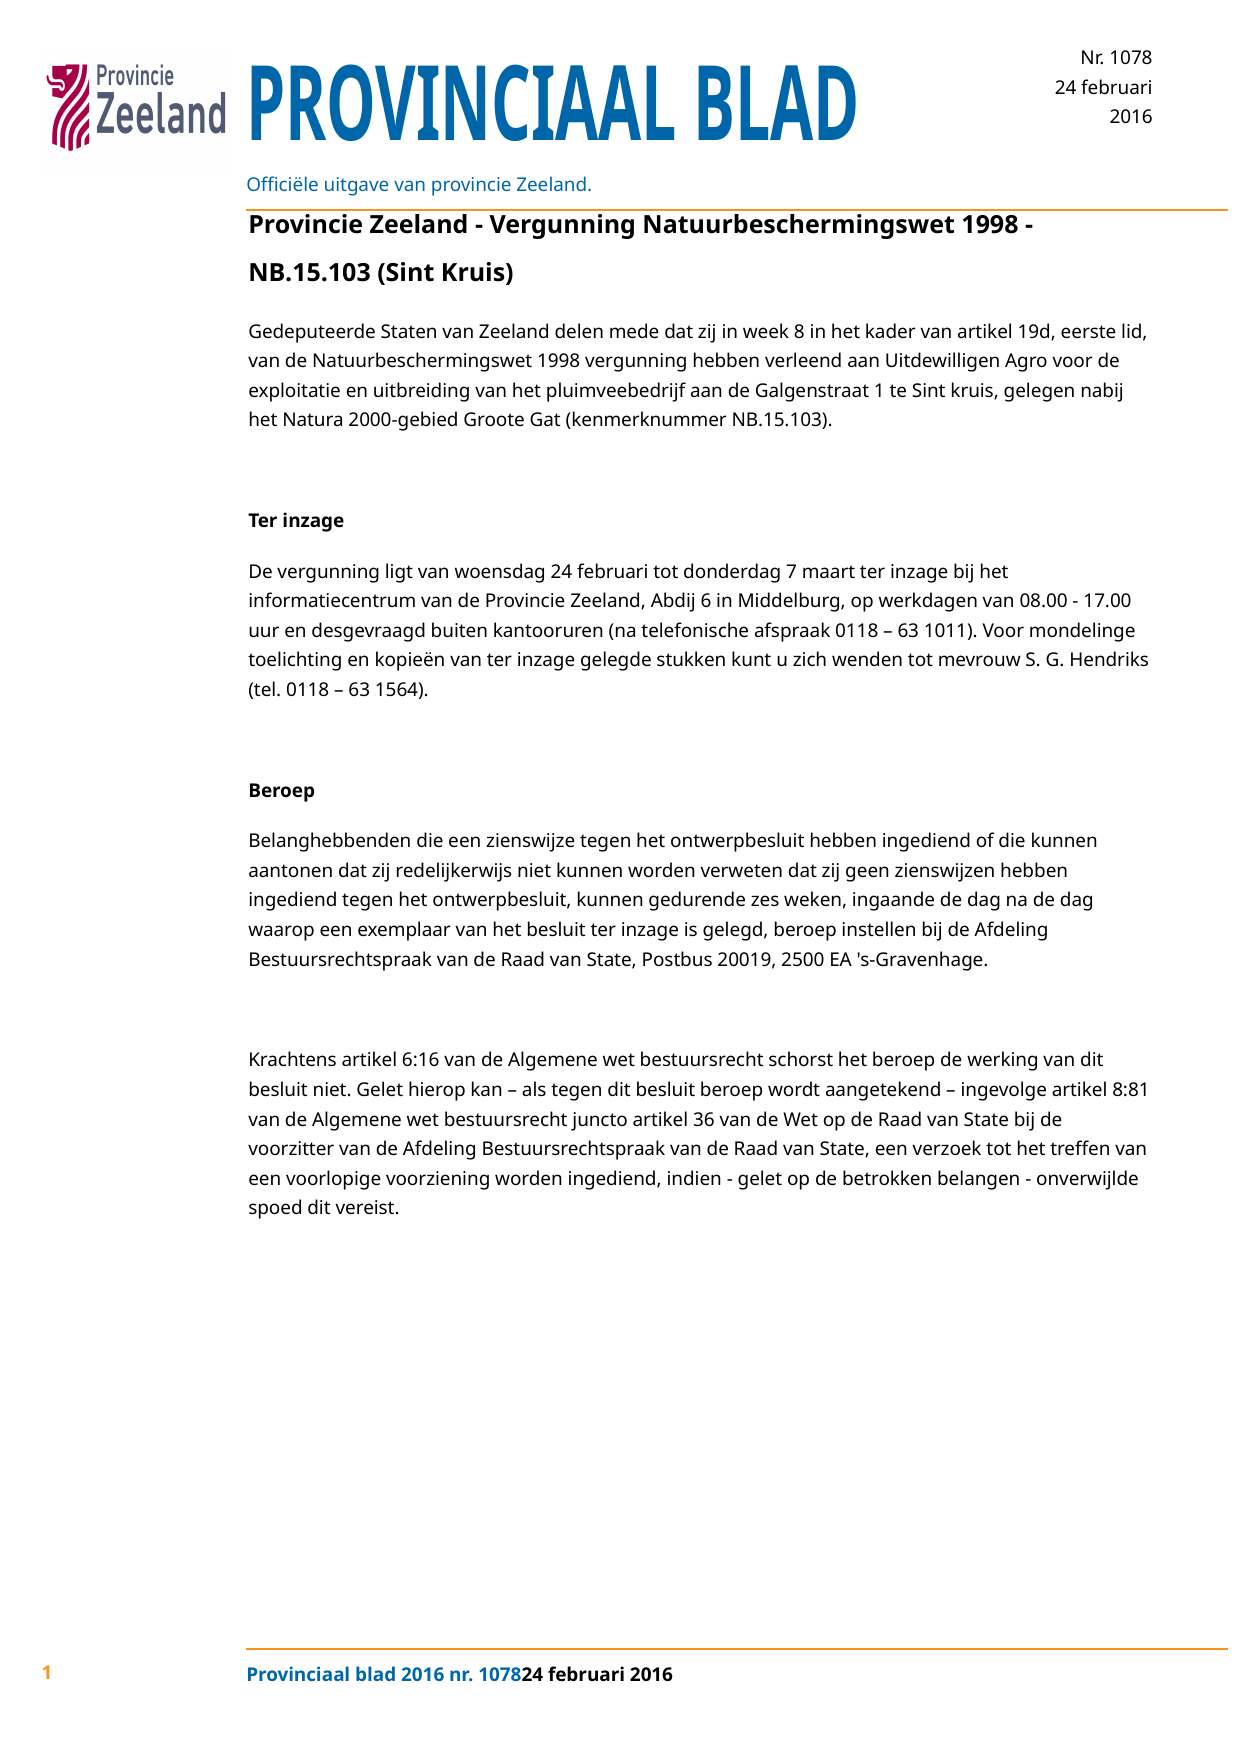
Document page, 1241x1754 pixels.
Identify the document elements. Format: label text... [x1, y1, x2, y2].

text Provincie Zeeland - Vergunning Natuurbeschermingswet 1998 - NB.15.103 (Sint Kruis) [248, 211, 1152, 288]
text Belanghebbenden die een zienswijze tegen het ontwerpbesluit hebben ingediend of die kunnen aantonen dat zij redelijkerwijs niet kunnen worden verweten dat zij geen zienswijzen hebben ingediend tegen het ontwerpbesluit, kunnen gedurende zes weken, ingaande de dag na de dag waarop een exemplaar van het besluit ter inzage is gelegd, beroep instellen bij de Afdeling Bestuursrechtspraak van de Raad van State, Postbus 20019, 2500 EA 's-Gravenhage. [248, 827, 1152, 972]
text Gedeputeerde Staten van Zeeland delen mede dat zij in week 8 in het kader van artikel 19d, eerste lid, van de Natuurbeschermingswet 1998 vergunning hebben verleend aan Uitdewilligen Agro voor de exploitatie en uitbreiding van het pluimveebedrijf aan de Galgenstraat 1 te Sint kruis, gelegen nabij het Natura 2000-gebied Groote Gat (kenmerknummer NB.15.103). [248, 318, 1152, 432]
text Beroep [248, 777, 1152, 803]
picture [41, 47, 231, 172]
text Ter inzage [248, 507, 1152, 533]
text Krachtens artikel 6:16 van de Algemene wet bestuursrecht schorst het beroep de werking van dit besluit niet. Gelet hierop kan – als tegen dit besluit beroep wordt aangetekend – ingevolge artikel 8:81 van de Algemene wet bestuursrecht juncto artikel 36 van de Wet op de Raad van State bij de voorzitter van de Afdeling Bestuursrechtspraak van de Raad van State, een verzoek tot het treffen van een voorlopige voorziening worden ingediend, indien - gelet op de betrokken belangen - onverwijlde spoed dit vereist. [248, 1047, 1152, 1220]
text De vergunning ligt van woensdag 24 februari tot donderdag 7 maart ter inzage bij het informatiecentrum van de Provincie Zeeland, Abdij 6 in Middelburg, op werkdagen van 08.00 - 17.00 uur en desgevraagd buiten kantooruren (na telefonische afspraak 0118 – 63 1011). Voor mondelinge toelichting en kopieën van ter inzage gelegde stukken kunt u zich wenden tot mevrouw S. G. Hendriks (tel. 0118 – 63 1564). [248, 558, 1152, 702]
